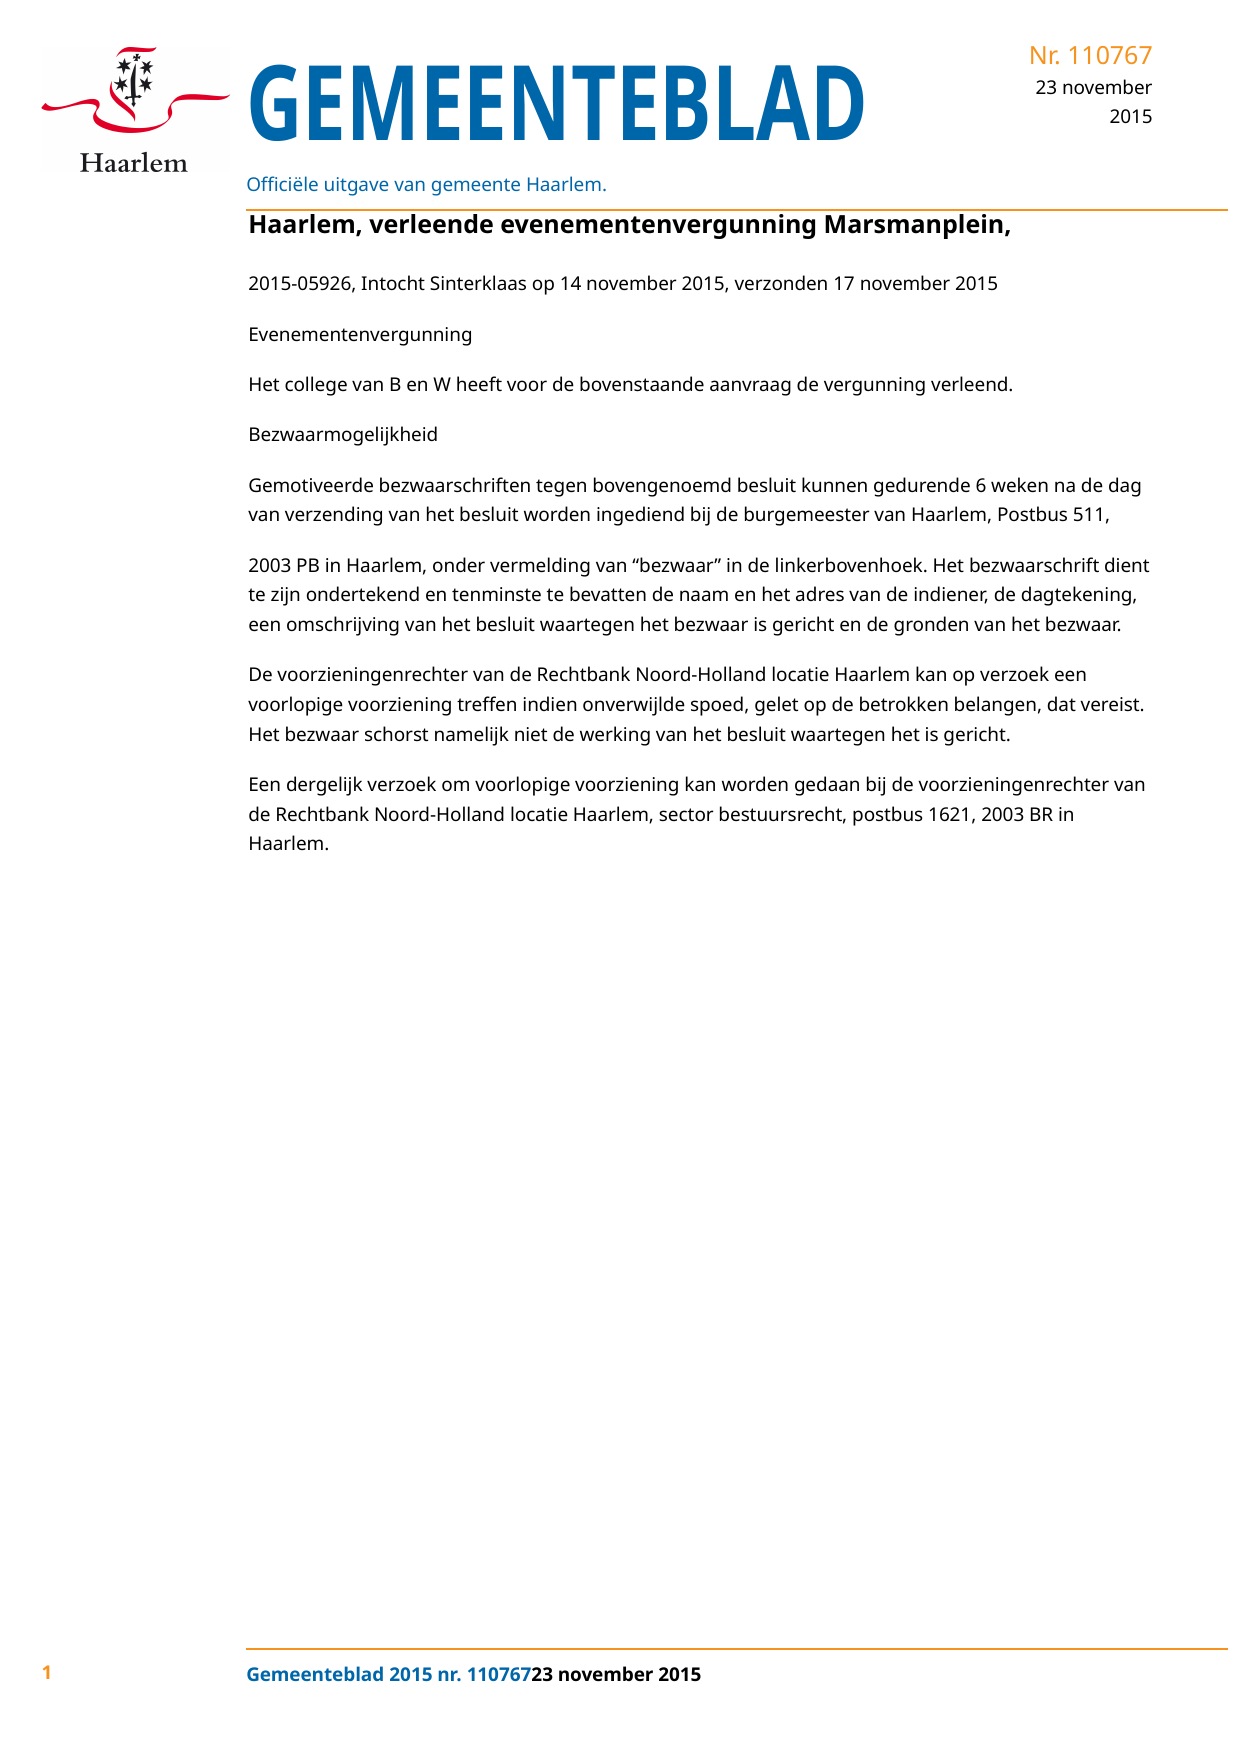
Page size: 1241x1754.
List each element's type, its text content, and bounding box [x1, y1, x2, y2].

text De voorzieningenrechter van de Rechtbank Noord-Holland locatie Haarlem kan op verzoek een voorlopige voorziening treffen indien onverwijlde spoed, gelet op de betrokken belangen, dat vereist. Het bezwaar schorst namelijk niet de werking van het besluit waartegen het is gericht. [248, 662, 1152, 746]
text 2003 PB in Haarlem, onder vermelding van “bezwaar” in de linkerbovenhoek. Het bezwaarschrift dient te zijn ondertekend en tenminste te bevatten de naam en het adres van de indiener, de dagtekening, een omschrijving van het besluit waartegen het bezwaar is gericht en de gronden van het bezwaar. [248, 552, 1152, 637]
text 2015-05926, Intocht Sinterklaas op 14 november 2015, verzonden 17 november 2015 [248, 270, 1152, 296]
text Evenementenvergunning [248, 321, 1152, 346]
text Het college van B en W heeft voor de bovenstaande aanvraag de vergunning verleend. [248, 371, 1152, 397]
text Haarlem, verleende evenementenvergunning Marsmanplein, [248, 211, 1152, 241]
picture [41, 47, 231, 172]
text Gemotiveerde bezwaarschriften tegen bovengenoemd besluit kunnen gedurende 6 weken na de dag van verzending van het besluit worden ingediend bij de burgemeester van Haarlem, Postbus 511, [248, 472, 1152, 527]
text Een dergelijk verzoek om voorlopige voorziening kan worden gedaan bij de voorzieningenrechter van de Rechtbank Noord-Holland locatie Haarlem, sector bestuursrecht, postbus 1621, 2003 BR in Haarlem. [248, 771, 1152, 856]
text Bezwaarmogelijkheid [248, 422, 1152, 447]
